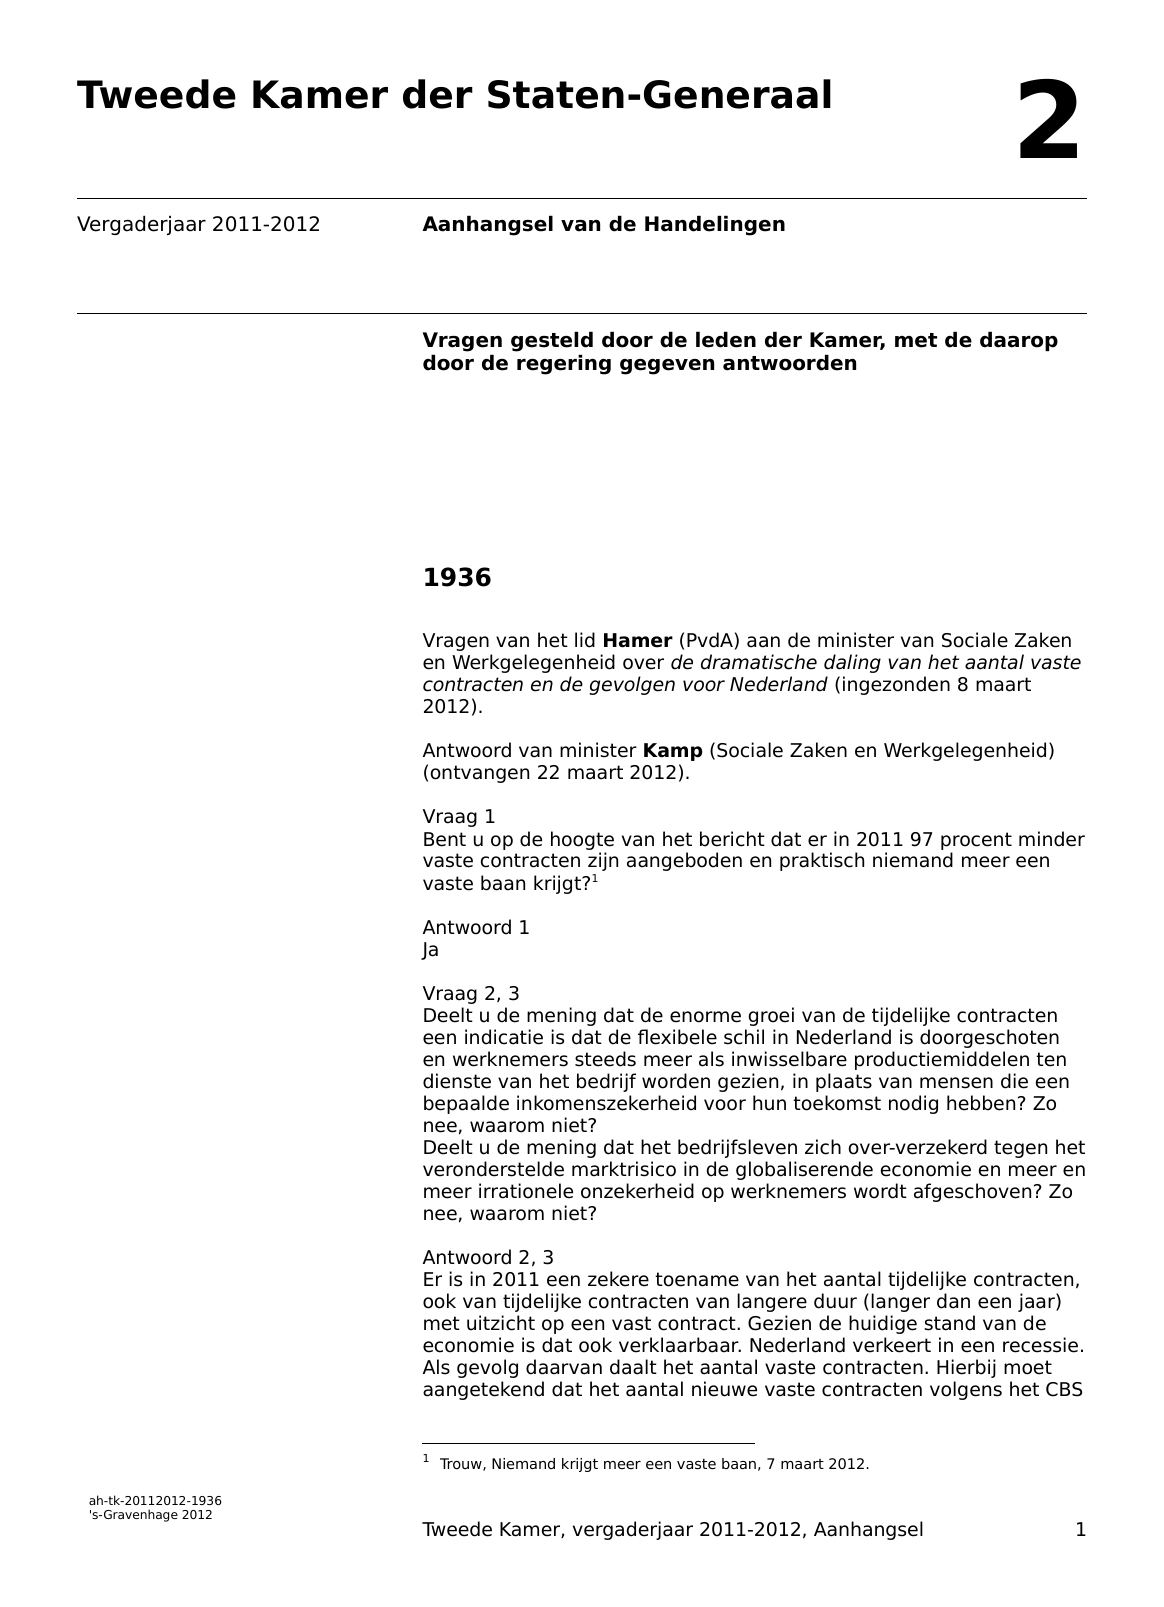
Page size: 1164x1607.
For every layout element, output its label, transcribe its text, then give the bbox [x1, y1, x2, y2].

table_cell Vragen gesteld door de leden der Kamer, met de daarop door de regering gegeven antwoorden [422, 314, 1087, 375]
text Er is in 2011 een zekere toename van het aantal tijdelijke contracten, ook van tijdelijke contracten van langere duur (langer dan een jaar) met uitzicht op een vast contract. Gezien de huidige stand van de economie is dat ook verklaarbaar. Nederland verkeert in een recessie. Als gevolg daarvan daalt het aantal vaste contracten. Hierbij moet aangetekend dat het aantal nieuwe vaste contracten volgens het CBS [422, 1269, 1087, 1401]
table_header Tweede Kamer der Staten-Generaal [77, 59, 886, 198]
text Antwoord van minister Kamp (Sociale Zaken en Werkgelegenheid) (ontvangen 22 maart 2012). [422, 740, 1087, 784]
text Ja [422, 938, 1087, 961]
text ah-tk-20112012-1936 [88, 1494, 323, 1508]
text Vraag 1 [422, 806, 1087, 828]
text Trouw, Niemand krijgt meer een vaste baan, 7 maart 2012. [422, 1452, 1087, 1474]
text Antwoord 1 [422, 917, 1087, 938]
text 's-Gravenhage 2012 [88, 1508, 323, 1522]
text Antwoord 2, 3 [422, 1247, 1087, 1269]
text Vraag 2, 3 [422, 983, 1087, 1005]
text Bent u op de hoogte van het bericht dat er in 2011 97 procent minder vaste contracten zijn aangeboden en praktisch niemand meer een vaste baan krijgt? [422, 828, 1087, 894]
table_cell [77, 314, 422, 375]
text Deelt u de mening dat de enorme groei van de tijdelijke contracten een indicatie is dat de flexibele schil in Nederland is doorgeschoten en werknemers steeds meer als inwisselbare productiemiddelen ten dienste van het bedrijf worden gezien, in plaats van mensen die een bepaalde inkomenszekerheid voor hun toekomst nodig hebben? Zo nee, waarom niet? [422, 1005, 1087, 1137]
text Deelt u de mening dat het bedrijfsleven zich over-verzekerd tegen het veronderstelde marktrisico in de globaliserende economie en meer en meer irrationele onzekerheid op werknemers wordt afgeschoven? Zo nee, waarom niet? [422, 1137, 1087, 1224]
table_header 2 [886, 59, 1087, 198]
table_cell Vergaderjaar 2011-2012 [77, 199, 422, 313]
text 1936 [422, 563, 1087, 592]
table_cell Aanhangsel van de Handelingen [422, 199, 1087, 313]
text Vragen van het lid Hamer (PvdA) aan de minister van Sociale Zaken en Werkgelegenheid over de dramatische daling van het aantal vaste contracten en de gevolgen voor Nederland (ingezonden 8 maart 2012). [422, 630, 1087, 718]
